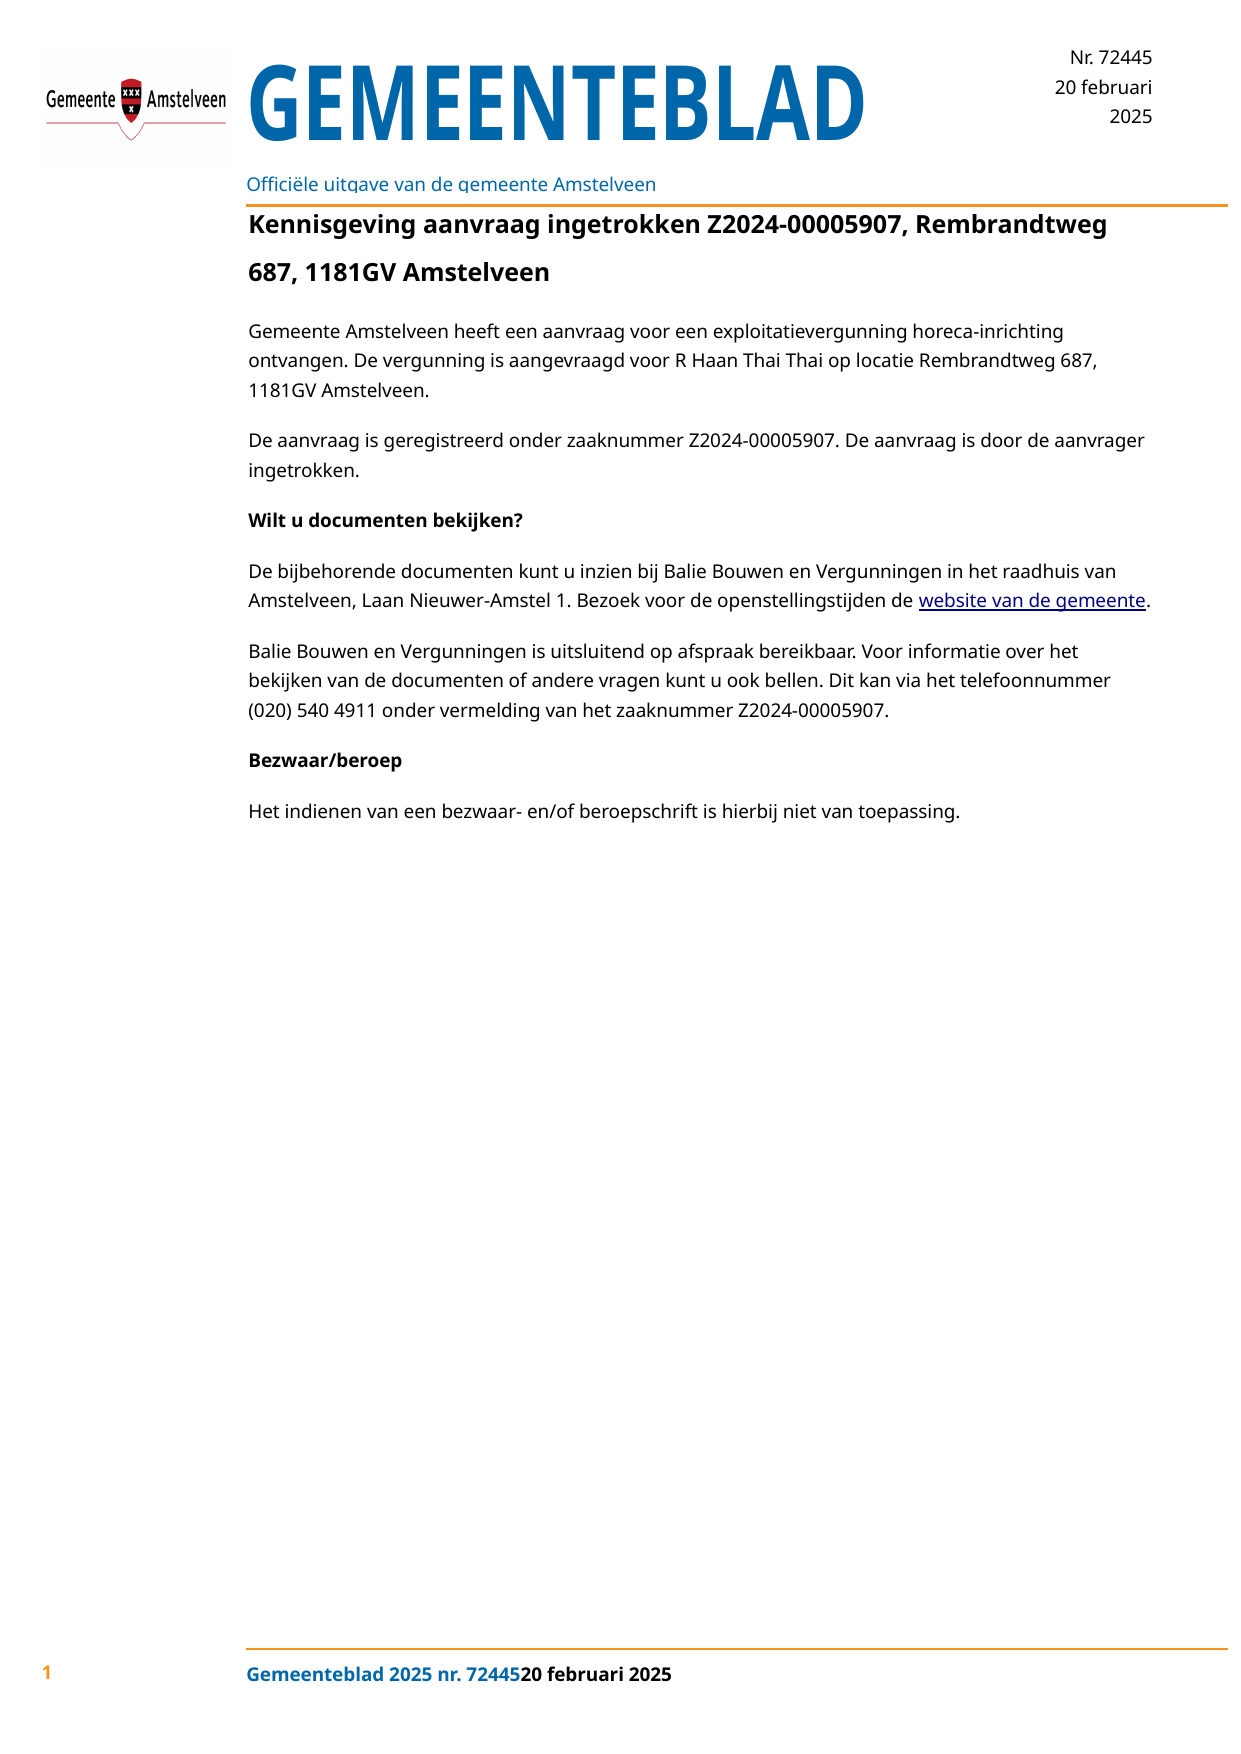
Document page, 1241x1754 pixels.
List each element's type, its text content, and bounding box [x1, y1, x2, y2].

text Balie Bouwen en Vergunningen is uitsluitend op afspraak bereikbaar. Voor informatie over het bekijken van de documenten of andere vragen kunt u ook bellen. Dit kan via het telefoonnummer (020) 540 4911 onder vermelding van het zaaknummer Z2024-00005907. [248, 638, 1152, 723]
text Wilt u documenten bekijken? [248, 507, 1152, 533]
text Kennisgeving aanvraag ingetrokken Z2024-00005907, Rembrandtweg 687, 1181GV Amstelveen [248, 207, 1152, 288]
text De bijbehorende documenten kunt u inzien bij Balie Bouwen en Vergunningen in het raadhuis van Amstelveen, Laan Nieuwer-Amstel 1. Bezoek voor de openstellingstijden de website van de gemeente. [248, 558, 1152, 613]
picture [41, 47, 231, 172]
text Het indienen van een bezwaar- en/of beroepschrift is hierbij niet van toepassing. [248, 798, 1152, 824]
text Bezwaar/beroep [248, 747, 1152, 773]
text Gemeente Amstelveen heeft een aanvraag voor een exploitatievergunning horeca-inrichting ontvangen. De vergunning is aangevraagd voor R Haan Thai Thai op locatie Rembrandtweg 687, 1181GV Amstelveen. [248, 318, 1152, 403]
text De aanvraag is geregistreerd onder zaaknummer Z2024-00005907. De aanvraag is door de aanvrager ingetrokken. [248, 427, 1152, 483]
